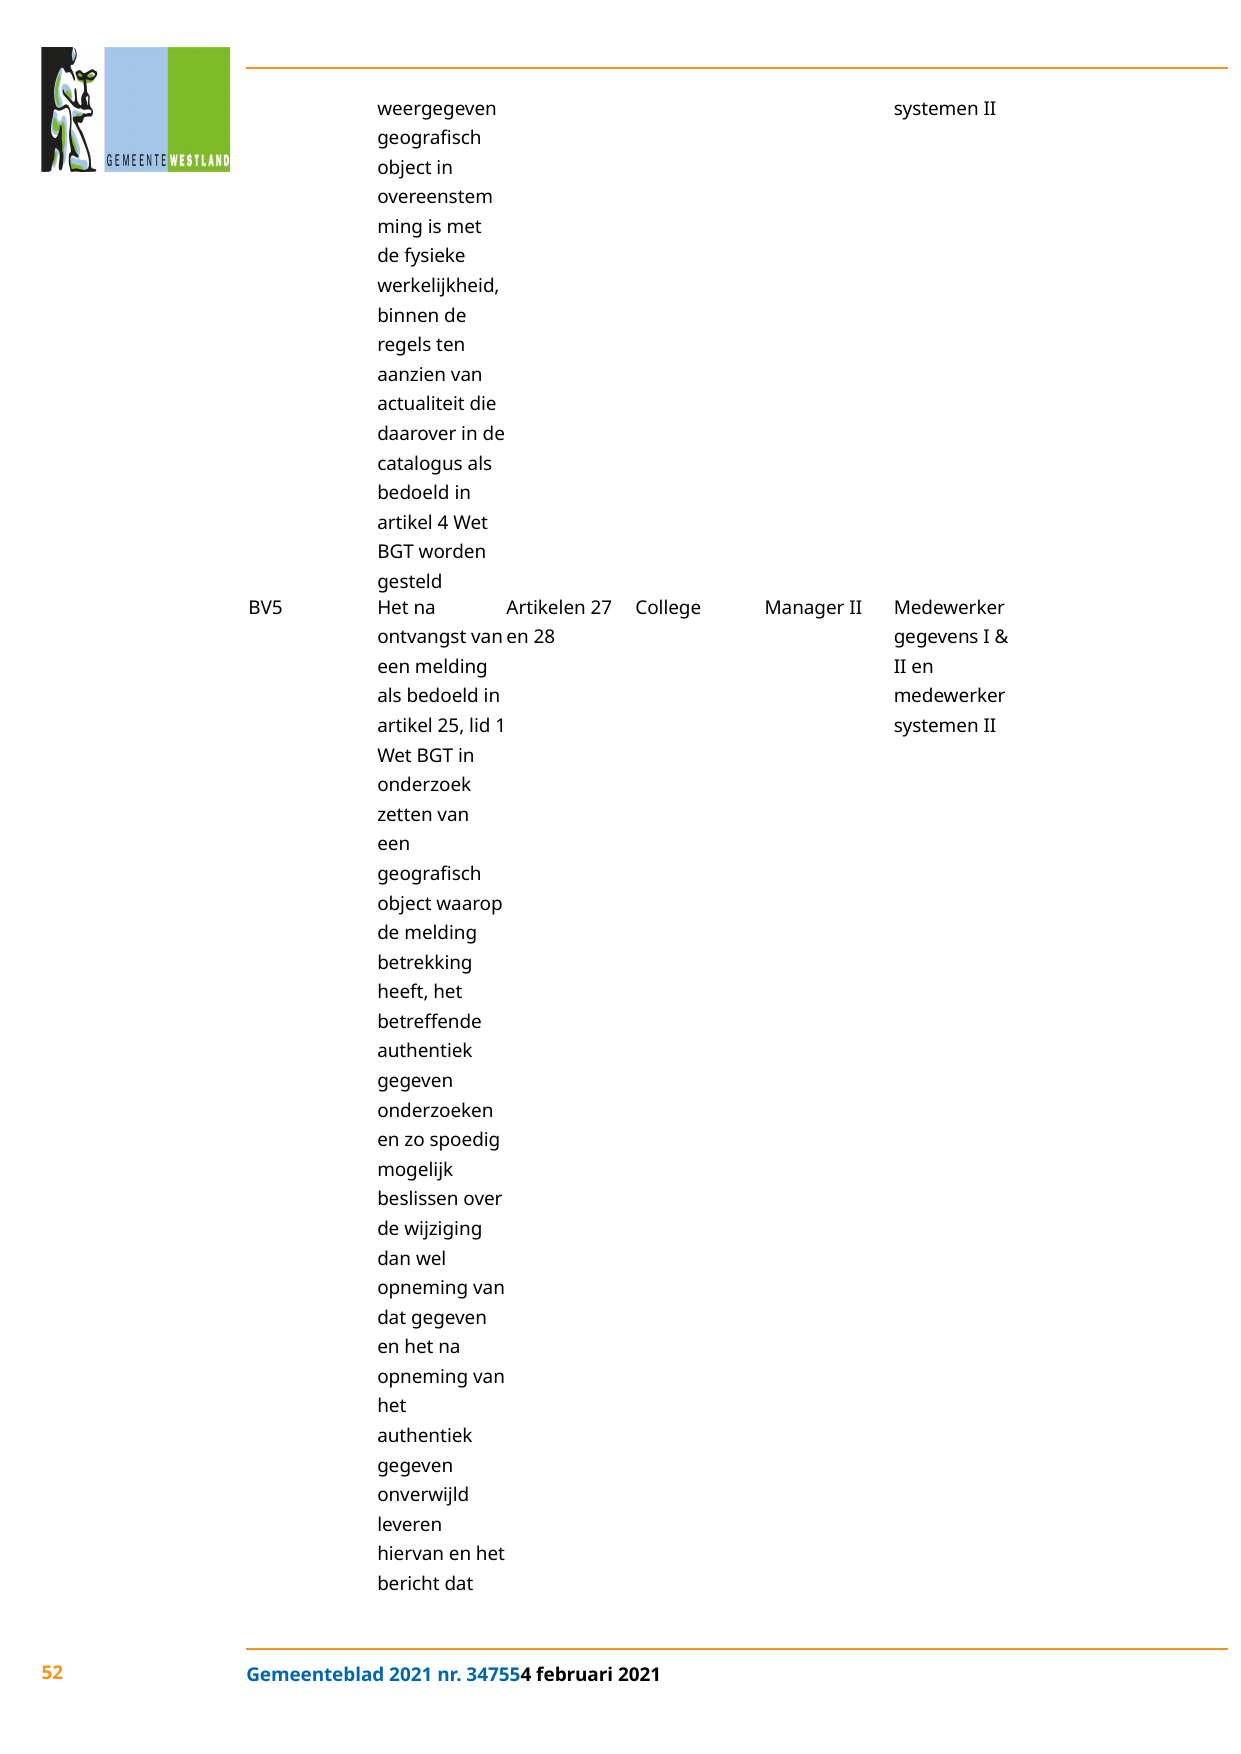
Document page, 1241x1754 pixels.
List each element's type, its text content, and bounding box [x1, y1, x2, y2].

table_cell [1023, 95, 1152, 594]
table_cell Medewerker gegevens I & II en medewerker systemen II [894, 594, 1022, 1596]
table_cell [764, 95, 893, 594]
table_cell Manager II [764, 594, 893, 1596]
table_cell Het na ontvangst van een melding als bedoeld in artikel 25, lid 1 Wet BGT in onderzoek zetten van een geografisch object waarop de melding betrekking heeft, het betreffende authentiek gegeven onderzoeken en zo spoedig mogelijk beslissen over de wijziging dan wel opneming van dat gegeven en het na opneming van het authentiek gegeven onverwijld leveren hiervan en het bericht dat [377, 594, 506, 1596]
table_cell [506, 95, 635, 594]
table_cell weergegeven geografisch object in overeenstemming is met de fysieke werkelijkheid, binnen de regels ten aanzien van actualiteit die daarover in de catalogus als bedoeld in artikel 4 Wet BGT worden gesteld [377, 95, 506, 594]
table_cell systemen II [894, 95, 1022, 594]
table_cell College [635, 594, 764, 1596]
table_cell [1023, 594, 1152, 1596]
picture [41, 47, 231, 172]
table_cell Artikelen 27 en 28 [506, 594, 635, 1596]
table_cell BV5 [248, 594, 377, 1596]
table_cell [248, 95, 377, 594]
table_cell [635, 95, 764, 594]
